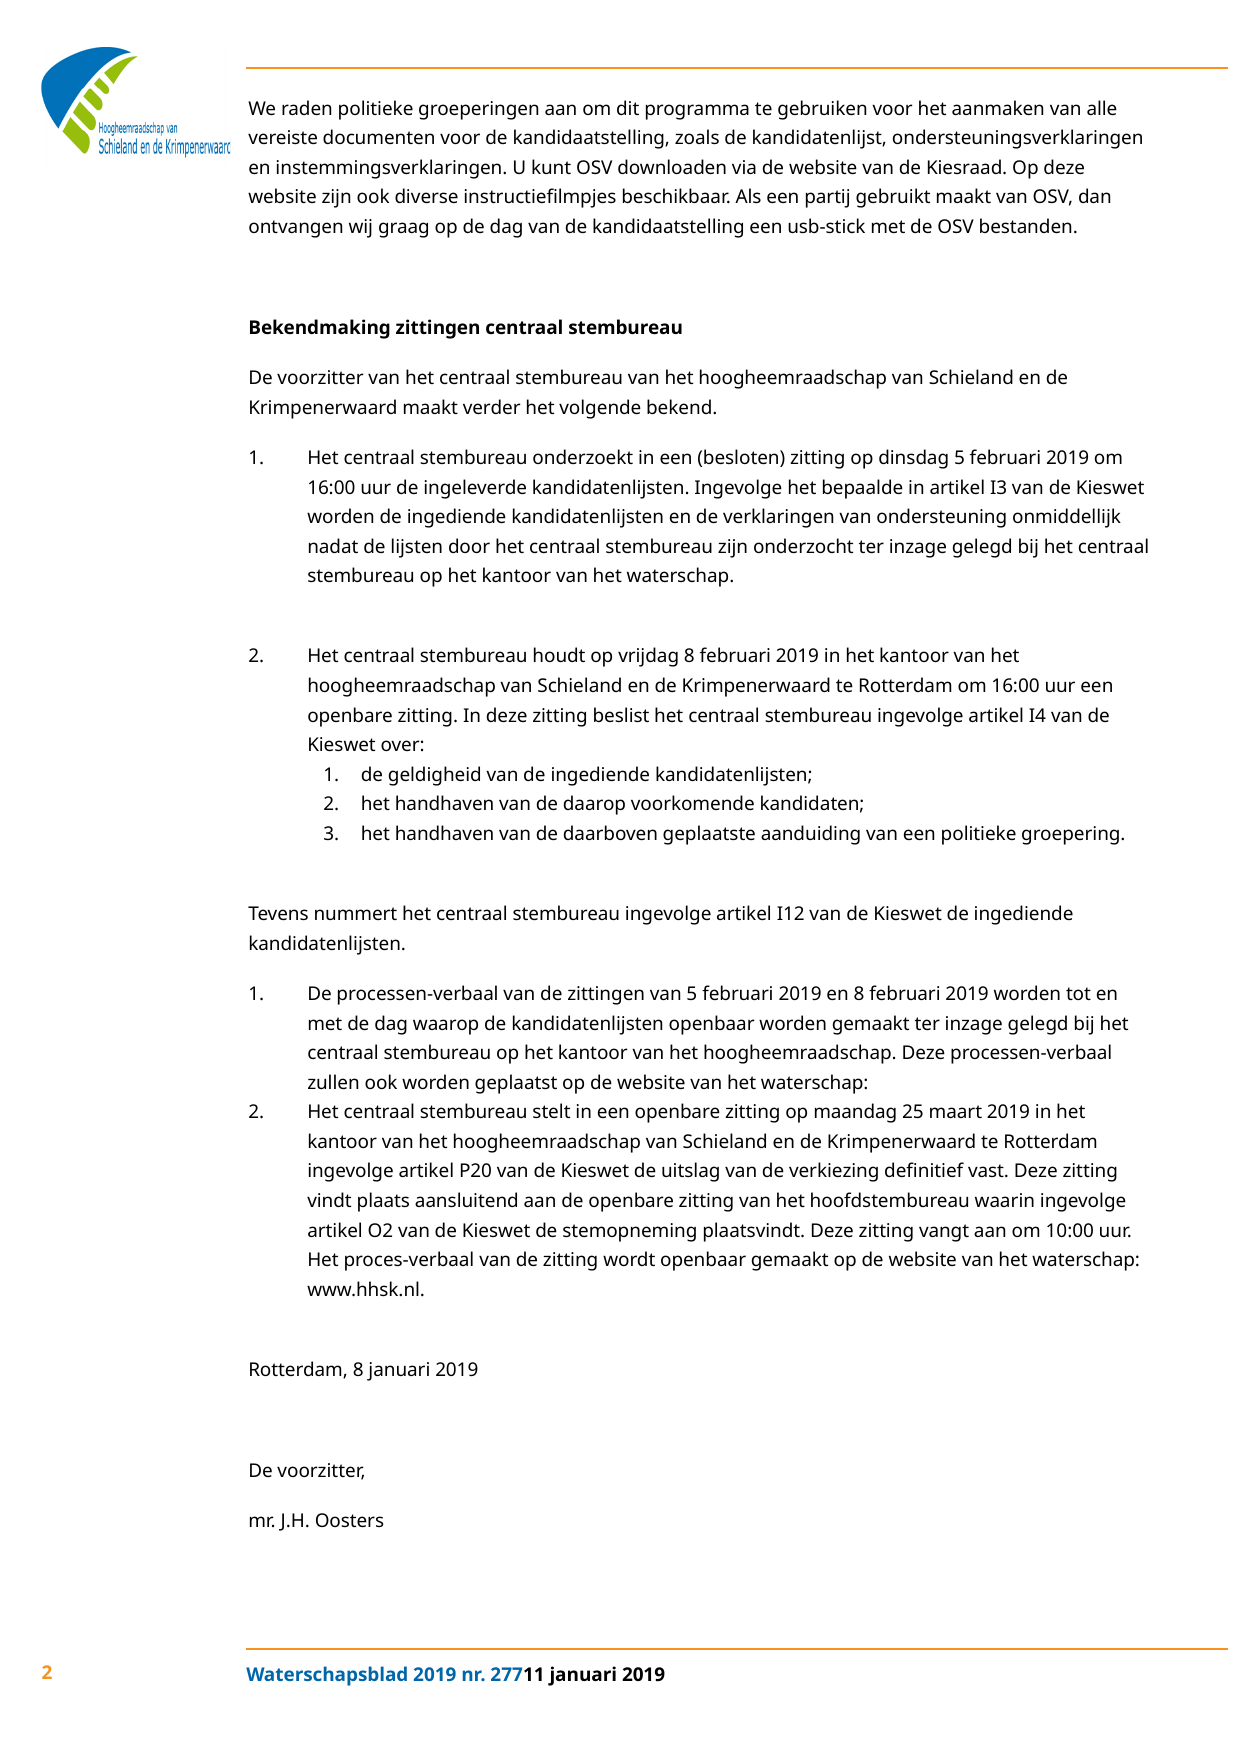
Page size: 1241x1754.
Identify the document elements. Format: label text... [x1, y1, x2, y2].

text Bekendmaking zittingen centraal stembureau [248, 314, 1152, 340]
list de geldigheid van de ingediende kandidatenlijsten; [323, 761, 1152, 787]
list het handhaven van de daarop voorkomende kandidaten; [323, 791, 1152, 816]
list Het centraal stembureau onderzoekt in een (besloten) zitting op dinsdag 5 februari 2019 om 16:00 uur de ingeleverde kandidatenlijsten. Ingevolge het bepaalde in artikel I3 van de Kieswet worden de ingediende kandidatenlijsten en de verklaringen van ondersteuning onmiddellijk nadat de lijsten door het centraal stembureau zijn onderzocht ter inzage gelegd bij het centraal stembureau op het kantoor van het waterschap. [248, 444, 1152, 588]
text Tevens nummert het centraal stembureau ingevolge artikel I12 van de Kieswet de ingediende kandidatenlijsten. [248, 900, 1152, 956]
list Het centraal stembureau stelt in een openbare zitting op maandag 25 maart 2019 in het kantoor van het hoogheemraadschap van Schieland en de Krimpenerwaard te Rotterdam ingevolge artikel P20 van de Kieswet de uitslag van de verkiezing definitief vast. Deze zitting vindt plaats aansluitend aan de openbare zitting van het hoofdstembureau waarin ingevolge artikel O2 van de Kieswet de stemopneming plaatsvindt. Deze zitting vangt aan om 10:00 uur. Het proces-verbaal van de zitting wordt openbaar gemaakt op de website van het waterschap: www.hhsk.nl. [248, 1098, 1152, 1302]
text De voorzitter, [248, 1457, 1152, 1483]
picture [41, 47, 231, 172]
list Het centraal stembureau houdt op vrijdag 8 februari 2019 in het kantoor van het hoogheemraadschap van Schieland en de Krimpenerwaard te Rotterdam om 16:00 uur een openbare zitting. In deze zitting beslist het centraal stembureau ingevolge artikel I4 van de Kieswet over: [248, 643, 1152, 757]
text mr. J.H. Oosters [248, 1507, 1152, 1533]
list het handhaven van de daarboven geplaatste aanduiding van een politieke groepering. [323, 820, 1152, 846]
text De voorzitter van het centraal stembureau van het hoogheemraadschap van Schieland en de Krimpenerwaard maakt verder het volgende bekend. [248, 364, 1152, 420]
text We raden politieke groeperingen aan om dit programma te gebruiken voor het aanmaken van alle vereiste documenten voor de kandidaatstelling, zoals de kandidatenlijst, ondersteuningsverklaringen en instemmingsverklaringen. U kunt OSV downloaden via de website van de Kiesraad. Op deze website zijn ook diverse instructiefilmpjes beschikbaar. Als een partij gebruikt maakt van OSV, dan ontvangen wij graag op de dag van de kandidaatstelling een usb-stick met de OSV bestanden. [248, 95, 1152, 239]
list De processen-verbaal van de zittingen van 5 februari 2019 en 8 februari 2019 worden tot en met de dag waarop de kandidatenlijsten openbaar worden gemaakt ter inzage gelegd bij het centraal stembureau op het kantoor van het hoogheemraadschap. Deze processen-verbaal zullen ook worden geplaatst op de website van het waterschap: [248, 980, 1152, 1095]
text Rotterdam, 8 januari 2019 [248, 1356, 1152, 1382]
